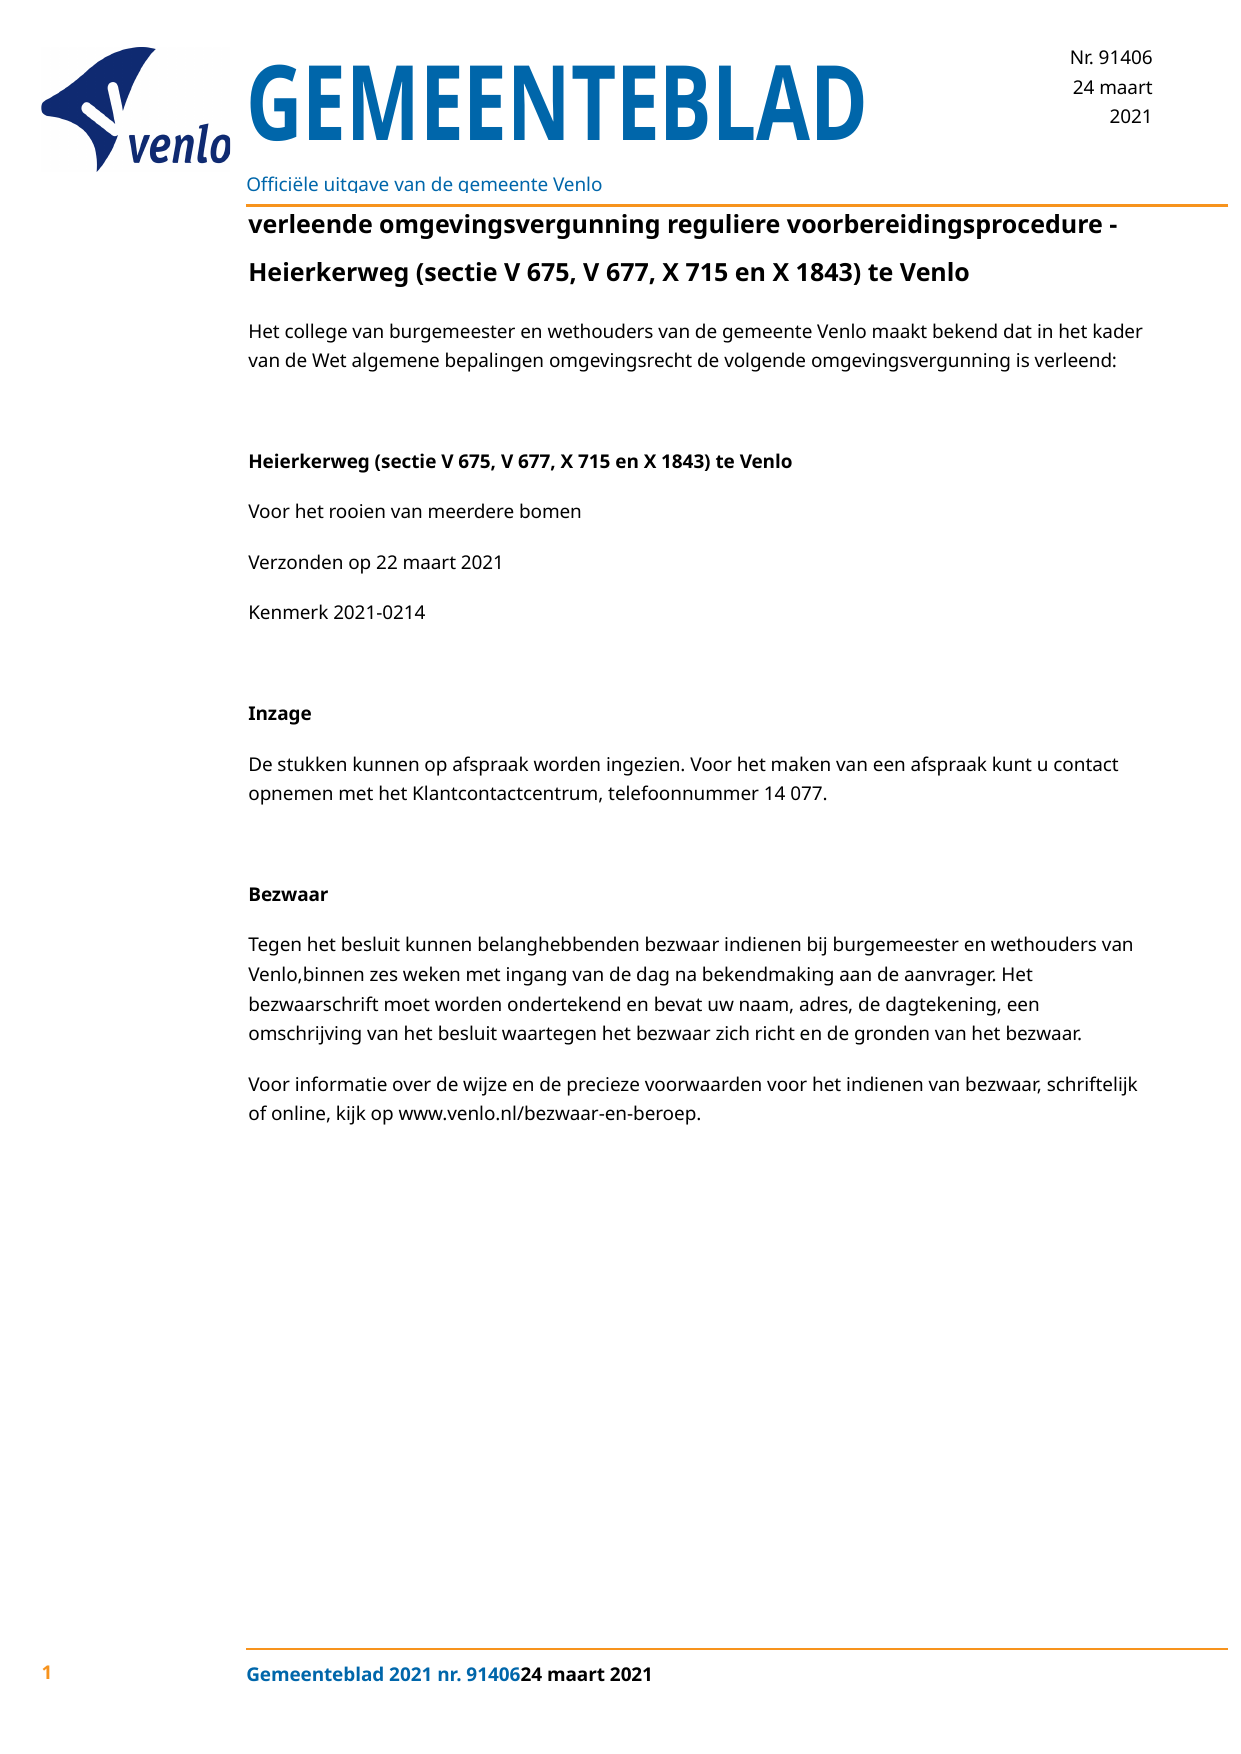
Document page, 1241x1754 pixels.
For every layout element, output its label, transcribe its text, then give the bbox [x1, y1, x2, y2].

text Voor het rooien van meerdere bomen [248, 499, 1152, 524]
text Verzonden op 22 maart 2021 [248, 549, 1152, 575]
text Inzage [248, 700, 1152, 726]
text Het college van burgemeester en wethouders van de gemeente Venlo maakt bekend dat in het kader van de Wet algemene bepalingen omgevingsrecht de volgende omgevingsvergunning is verleend: [248, 318, 1152, 373]
text Bezwaar [248, 881, 1152, 907]
text Heierkerweg (sectie V 675, V 677, X 715 en X 1843) te Venlo [248, 448, 1152, 474]
text Tegen het besluit kunnen belanghebbenden bezwaar indienen bij burgemeester en wethouders van Venlo,binnen zes weken met ingang van de dag na bekendmaking aan de aanvrager. Het bezwaarschrift moet worden ondertekend en bevat uw naam, adres, de dagtekening, een omschrijving van het besluit waartegen het bezwaar zich richt en de gronden van het bezwaar. [248, 932, 1152, 1046]
picture [41, 47, 231, 172]
text verleende omgevingsvergunning reguliere voorbereidingsprocedure - Heierkerweg (sectie V 675, V 677, X 715 en X 1843) te Venlo [248, 207, 1152, 288]
text Kenmerk 2021-0214 [248, 599, 1152, 625]
text De stukken kunnen op afspraak worden ingezien. Voor het maken van een afspraak kunt u contact opnemen met het Klantcontactcentrum, telefoonnummer 14 077. [248, 751, 1152, 806]
text Voor informatie over de wijze en de precieze voorwaarden voor het indienen van bezwaar, schriftelijk of online, kijk op www.venlo.nl/bezwaar-en-beroep. [248, 1071, 1152, 1126]
